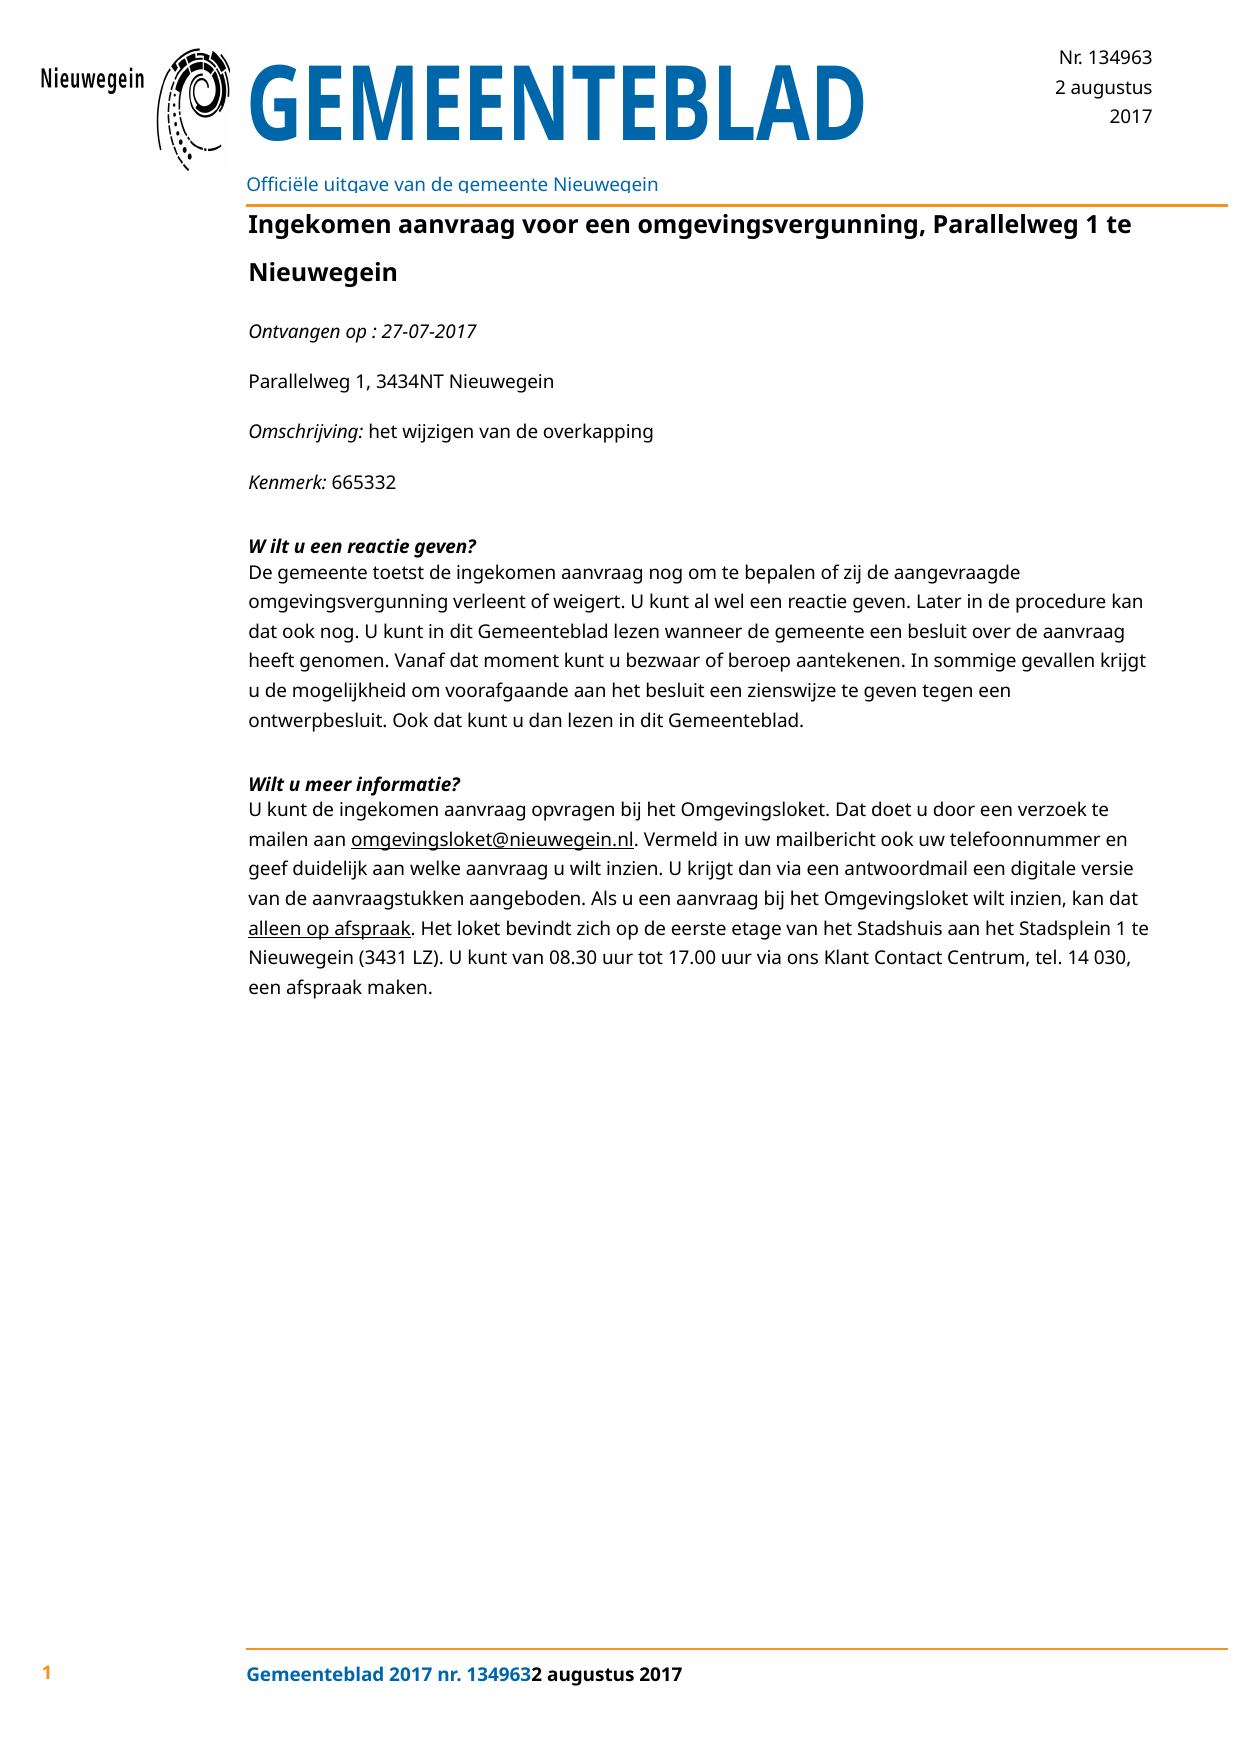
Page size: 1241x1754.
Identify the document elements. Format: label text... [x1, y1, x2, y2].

text Parallelweg 1, 3434NT Nieuwegein [248, 368, 1152, 394]
picture [41, 47, 231, 172]
text Ingekomen aanvraag voor een omgevingsvergunning, Parallelweg 1 te Nieuwegein [248, 207, 1152, 288]
text De gemeente toetst de ingekomen aanvraag nog om te bepalen of zij de aangevraagde omgevingsvergunning verleent of weigert. U kunt al wel een reactie geven. Later in de procedure kan dat ook nog. U kunt in dit Gemeenteblad lezen wanneer de gemeente een besluit over de aanvraag heeft genomen. Vanaf dat moment kunt u bezwaar of beroep aantekenen. In sommige gevallen krijgt u de mogelijkheid om voorafgaande aan het besluit een zienswijze te geven tegen een ontwerpbesluit. Ook dat kunt u dan lezen in dit Gemeenteblad. [248, 559, 1152, 732]
text Ontvangen op : 27-07-2017 [248, 318, 1152, 344]
text Omschrijving: het wijzigen van de overkapping [248, 419, 1152, 444]
text Kenmerk: 665332 [248, 469, 1152, 495]
text U kunt de ingekomen aanvraag opvragen bij het Omgevingsloket. Dat doet u door een verzoek te mailen aan omgevingsloket@nieuwegein.nl. Vermeld in uw mailbericht ook uw telefoonnummer en geef duidelijk aan welke aanvraag u wilt inzien. U krijgt dan via een antwoordmail een digitale versie van de aanvraagstukken aangeboden. Als u een aanvraag bij het Omgevingsloket wilt inzien, kan dat alleen op afspraak. Het loket bevindt zich op de eerste etage van het Stadshuis aan het Stadsplein 1 te Nieuwegein (3431 LZ). U kunt van 08.30 uur tot 17.00 uur via ons Klant Contact Centrum, tel. 14 030, een afspraak maken. [248, 796, 1152, 1000]
text W ilt u een reactie geven? [248, 533, 1152, 559]
text Wilt u meer informatie? [248, 771, 1152, 796]
